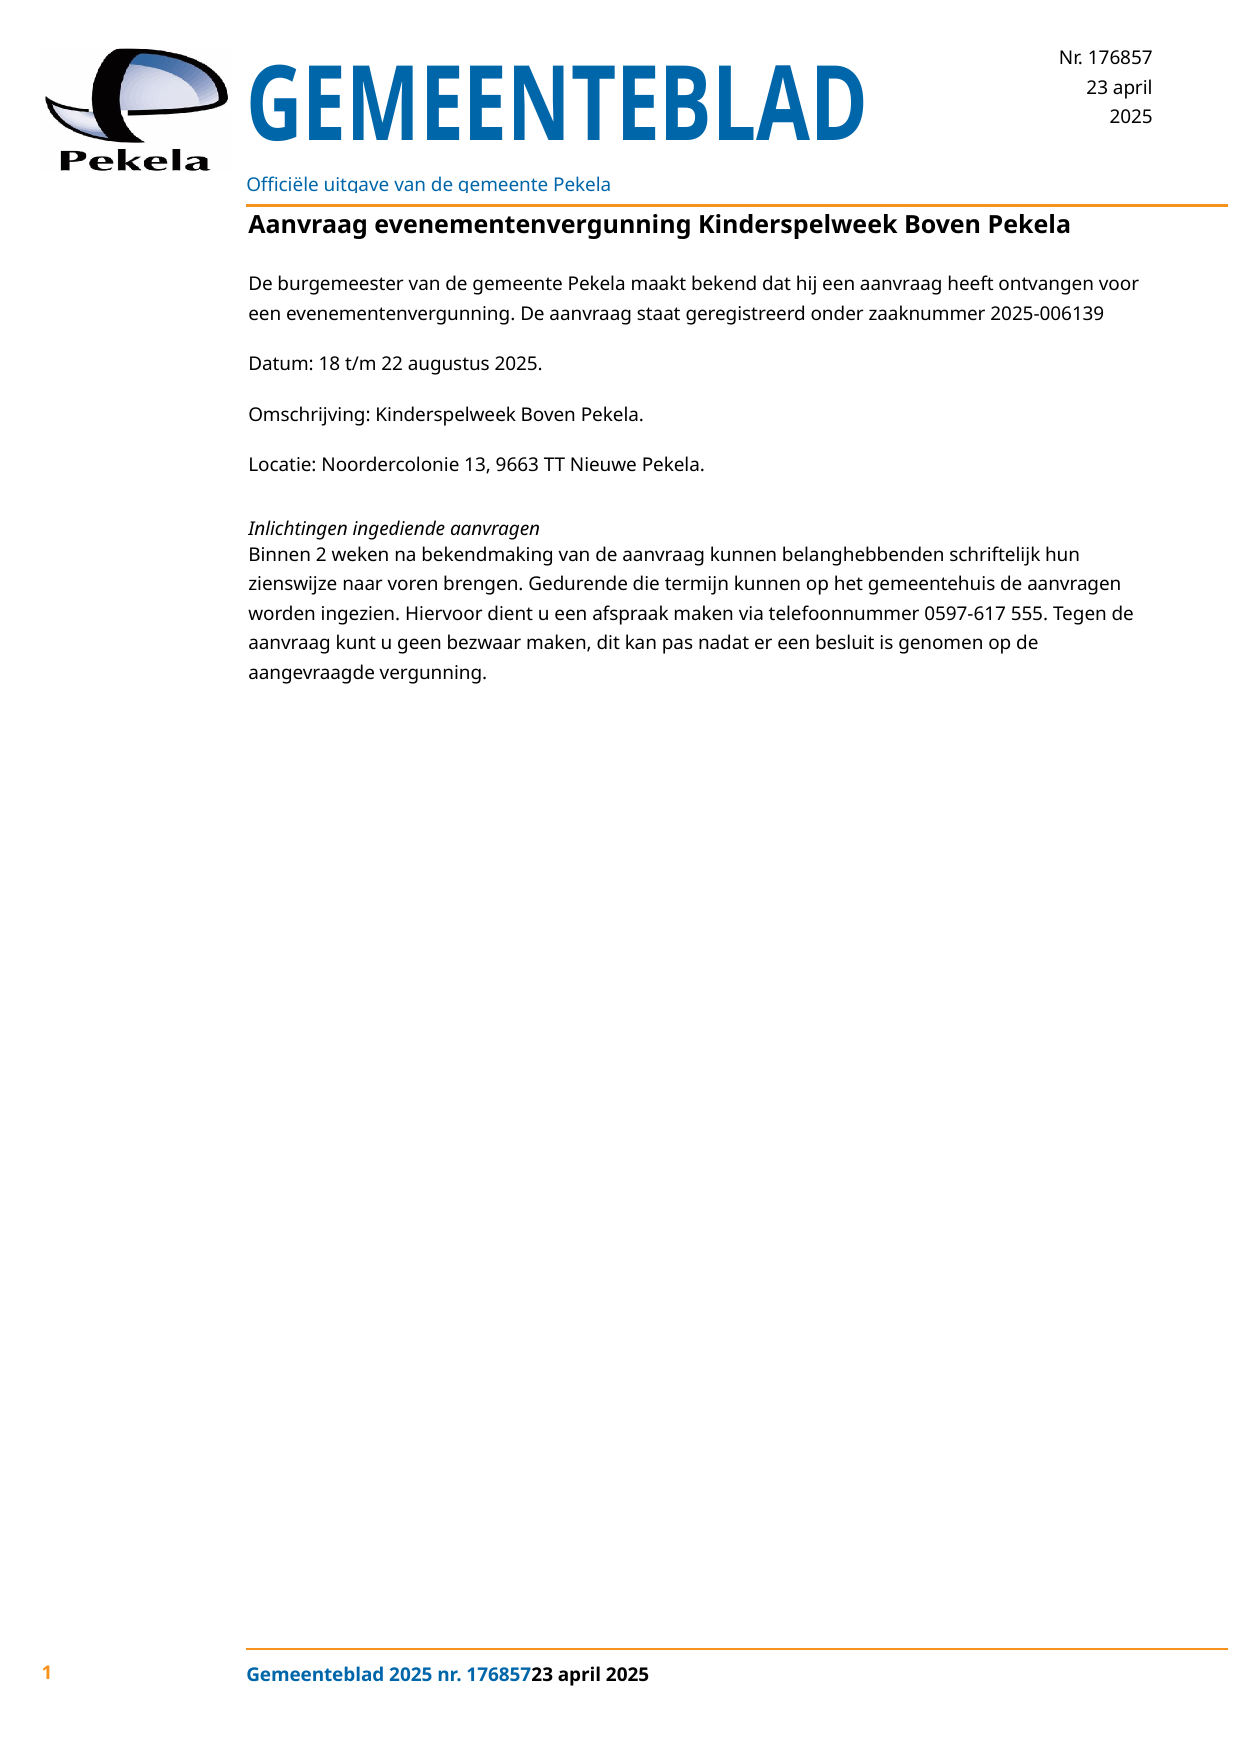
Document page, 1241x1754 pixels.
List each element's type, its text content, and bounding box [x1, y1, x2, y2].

text Locatie: Noordercolonie 13, 9663 TT Nieuwe Pekela. [248, 451, 1152, 477]
text De burgemeester van de gemeente Pekela maakt bekend dat hij een aanvraag heeft ontvangen voor een evenementenvergunning. De aanvraag staat geregistreerd onder zaaknummer 2025-006139 [248, 270, 1152, 326]
text Datum: 18 t/m 22 augustus 2025. [248, 350, 1152, 376]
text Binnen 2 weken na bekendmaking van de aanvraag kunnen belanghebbenden schriftelijk hun zienswijze naar voren brengen. Gedurende die termijn kunnen op het gemeentehuis de aanvragen worden ingezien. Hiervoor dient u een afspraak maken via telefoonnummer 0597-617 555. Tegen de aanvraag kunt u geen bezwaar maken, dit kan pas nadat er een besluit is genomen op de aangevraagde vergunning. [248, 541, 1152, 685]
text Aanvraag evenementenvergunning Kinderspelweek Boven Pekela [248, 207, 1152, 241]
picture [41, 47, 231, 172]
text Omschrijving: Kinderspelweek Boven Pekela. [248, 401, 1152, 426]
text Inlichtingen ingediende aanvragen [248, 515, 1152, 541]
